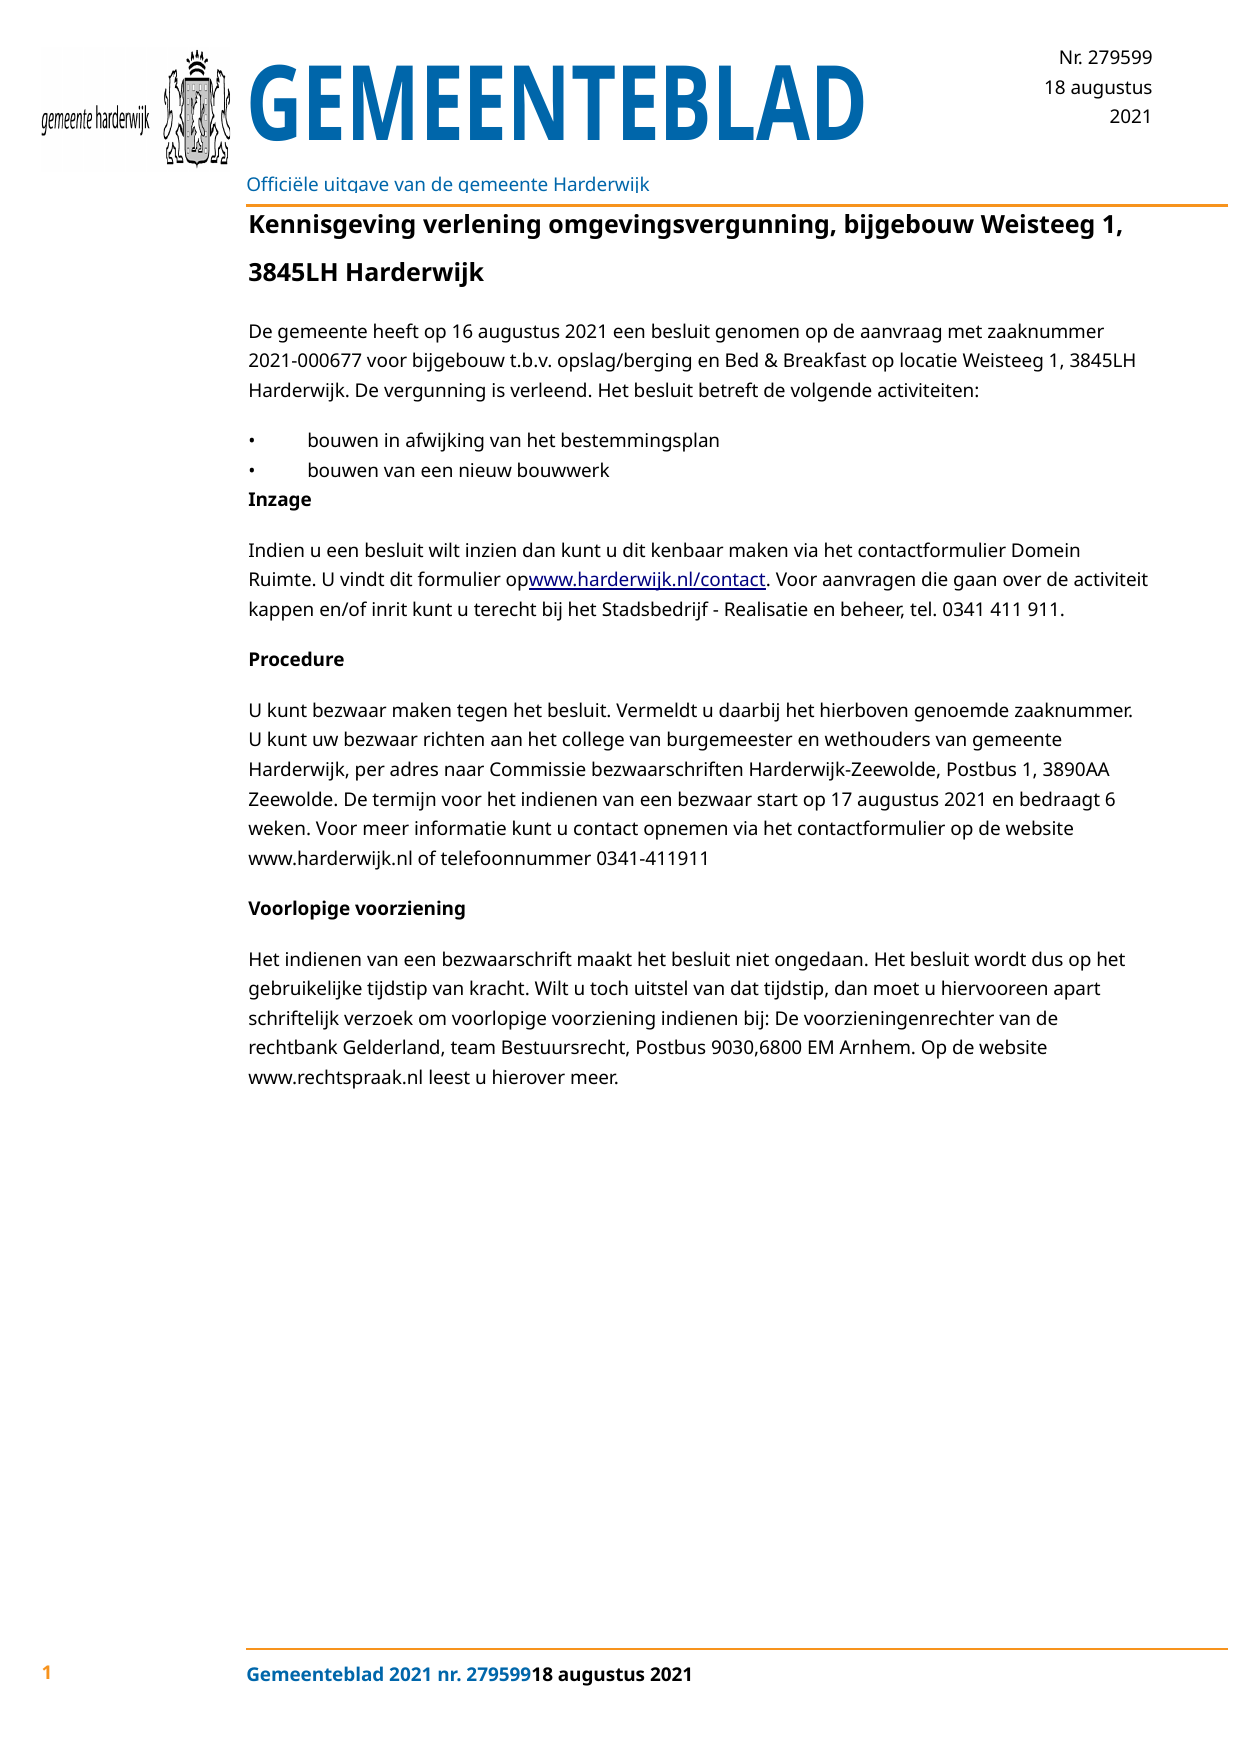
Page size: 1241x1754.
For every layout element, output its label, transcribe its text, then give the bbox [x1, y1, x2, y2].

text Procedure [248, 647, 1152, 672]
list bouwen van een nieuw bouwwerk [248, 457, 1152, 483]
text Kennisgeving verlening omgevingsvergunning, bijgebouw Weisteeg 1, 3845LH Harderwijk [248, 207, 1152, 288]
text Het indienen van een bezwaarschrift maakt het besluit niet ongedaan. Het besluit wordt dus op het gebruikelijke tijdstip van kracht. Wilt u toch uitstel van dat tijdstip, dan moet u hiervooreen apart schriftelijk verzoek om voorlopige voorziening indienen bij: De voorzieningenrechter van de rechtbank Gelderland, team Bestuursrecht, Postbus 9030,6800 EM Arnhem. Op de website www.rechtspraak.nl leest u hierover meer. [248, 946, 1152, 1090]
text De gemeente heeft op 16 augustus 2021 een besluit genomen op de aanvraag met zaaknummer 2021-000677 voor bijgebouw t.b.v. opslag/berging en Bed & Breakfast op locatie Weisteeg 1, 3845LH Harderwijk. De vergunning is verleend. Het besluit betreft de volgende activiteiten: [248, 318, 1152, 403]
picture [41, 47, 231, 172]
text U kunt bezwaar maken tegen het besluit. Vermeldt u daarbij het hierboven genoemde zaaknummer. U kunt uw bezwaar richten aan het college van burgemeester en wethouders van gemeente Harderwijk, per adres naar Commissie bezwaarschriften Harderwijk-Zeewolde, Postbus 1, 3890AA Zeewolde. De termijn voor het indienen van een bezwaar start op 17 augustus 2021 en bedraagt 6 weken. Voor meer informatie kunt u contact opnemen via het contactformulier op de website www.harderwijk.nl of telefoonnummer 0341-411911 [248, 697, 1152, 871]
text Voorlopige voorziening [248, 895, 1152, 921]
list bouwen in afwijking van het bestemmingsplan [248, 427, 1152, 453]
text Indien u een besluit wilt inzien dan kunt u dit kenbaar maken via het contactformulier Domein Ruimte. U vindt dit formulier opwww.harderwijk.nl/contact. Voor aanvragen die gaan over de activiteit kappen en/of inrit kunt u terecht bij het Stadsbedrijf - Realisatie en beheer, tel. 0341 411 911. [248, 537, 1152, 622]
text Inzage [248, 487, 1152, 512]
